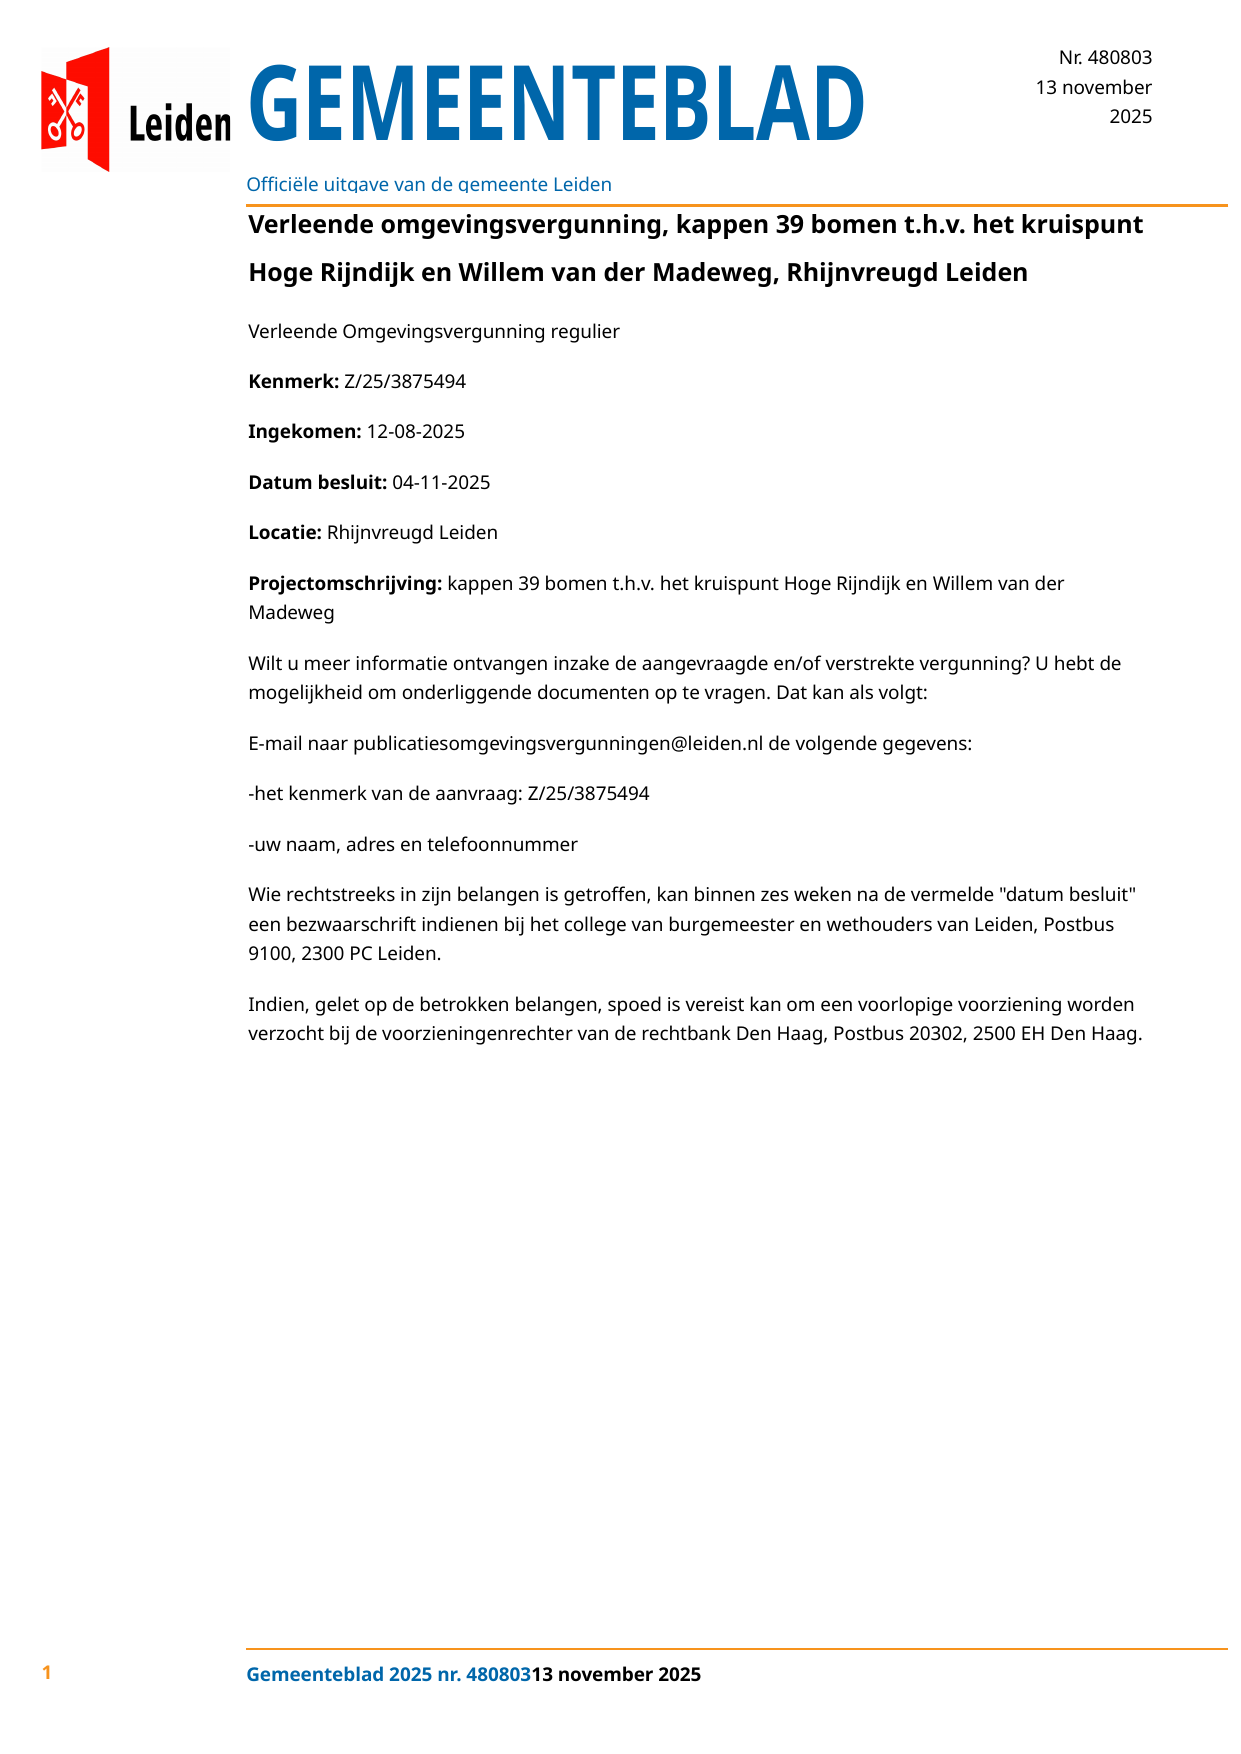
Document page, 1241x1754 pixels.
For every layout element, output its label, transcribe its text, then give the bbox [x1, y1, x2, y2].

text Projectomschrijving: kappen 39 bomen t.h.v. het kruispunt Hoge Rijndijk en Willem van der Madeweg [248, 570, 1152, 625]
text Verleende Omgevingsvergunning regulier [248, 318, 1152, 344]
text Locatie: Rhijnvreugd Leiden [248, 519, 1152, 545]
text Ingekomen: 12-08-2025 [248, 419, 1152, 444]
text -uw naam, adres en telefoonnummer [248, 831, 1152, 857]
text -het kenmerk van de aanvraag: Z/25/3875494 [248, 780, 1152, 806]
text Indien, gelet op de betrokken belangen, spoed is vereist kan om een voorlopige voorziening worden verzocht bij de voorzieningenrechter van de rechtbank Den Haag, Postbus 20302, 2500 EH Den Haag. [248, 991, 1152, 1046]
text E-mail naar publicatiesomgevingsvergunningen@leiden.nl de volgende gegevens: [248, 730, 1152, 756]
text Wilt u meer informatie ontvangen inzake de aangevraagde en/of verstrekte vergunning? U hebt de mogelijkheid om onderliggende documenten op te vragen. Dat kan als volgt: [248, 650, 1152, 705]
text Kenmerk: Z/25/3875494 [248, 368, 1152, 394]
picture [41, 47, 231, 172]
text Datum besluit: 04-11-2025 [248, 469, 1152, 495]
text Verleende omgevingsvergunning, kappen 39 bomen t.h.v. het kruispunt Hoge Rijndijk en Willem van der Madeweg, Rhijnvreugd Leiden [248, 207, 1152, 288]
text Wie rechtstreeks in zijn belangen is getroffen, kan binnen zes weken na de vermelde "datum besluit" een bezwaarschrift indienen bij het college van burgemeester en wethouders van Leiden, Postbus 9100, 2300 PC Leiden. [248, 881, 1152, 966]
